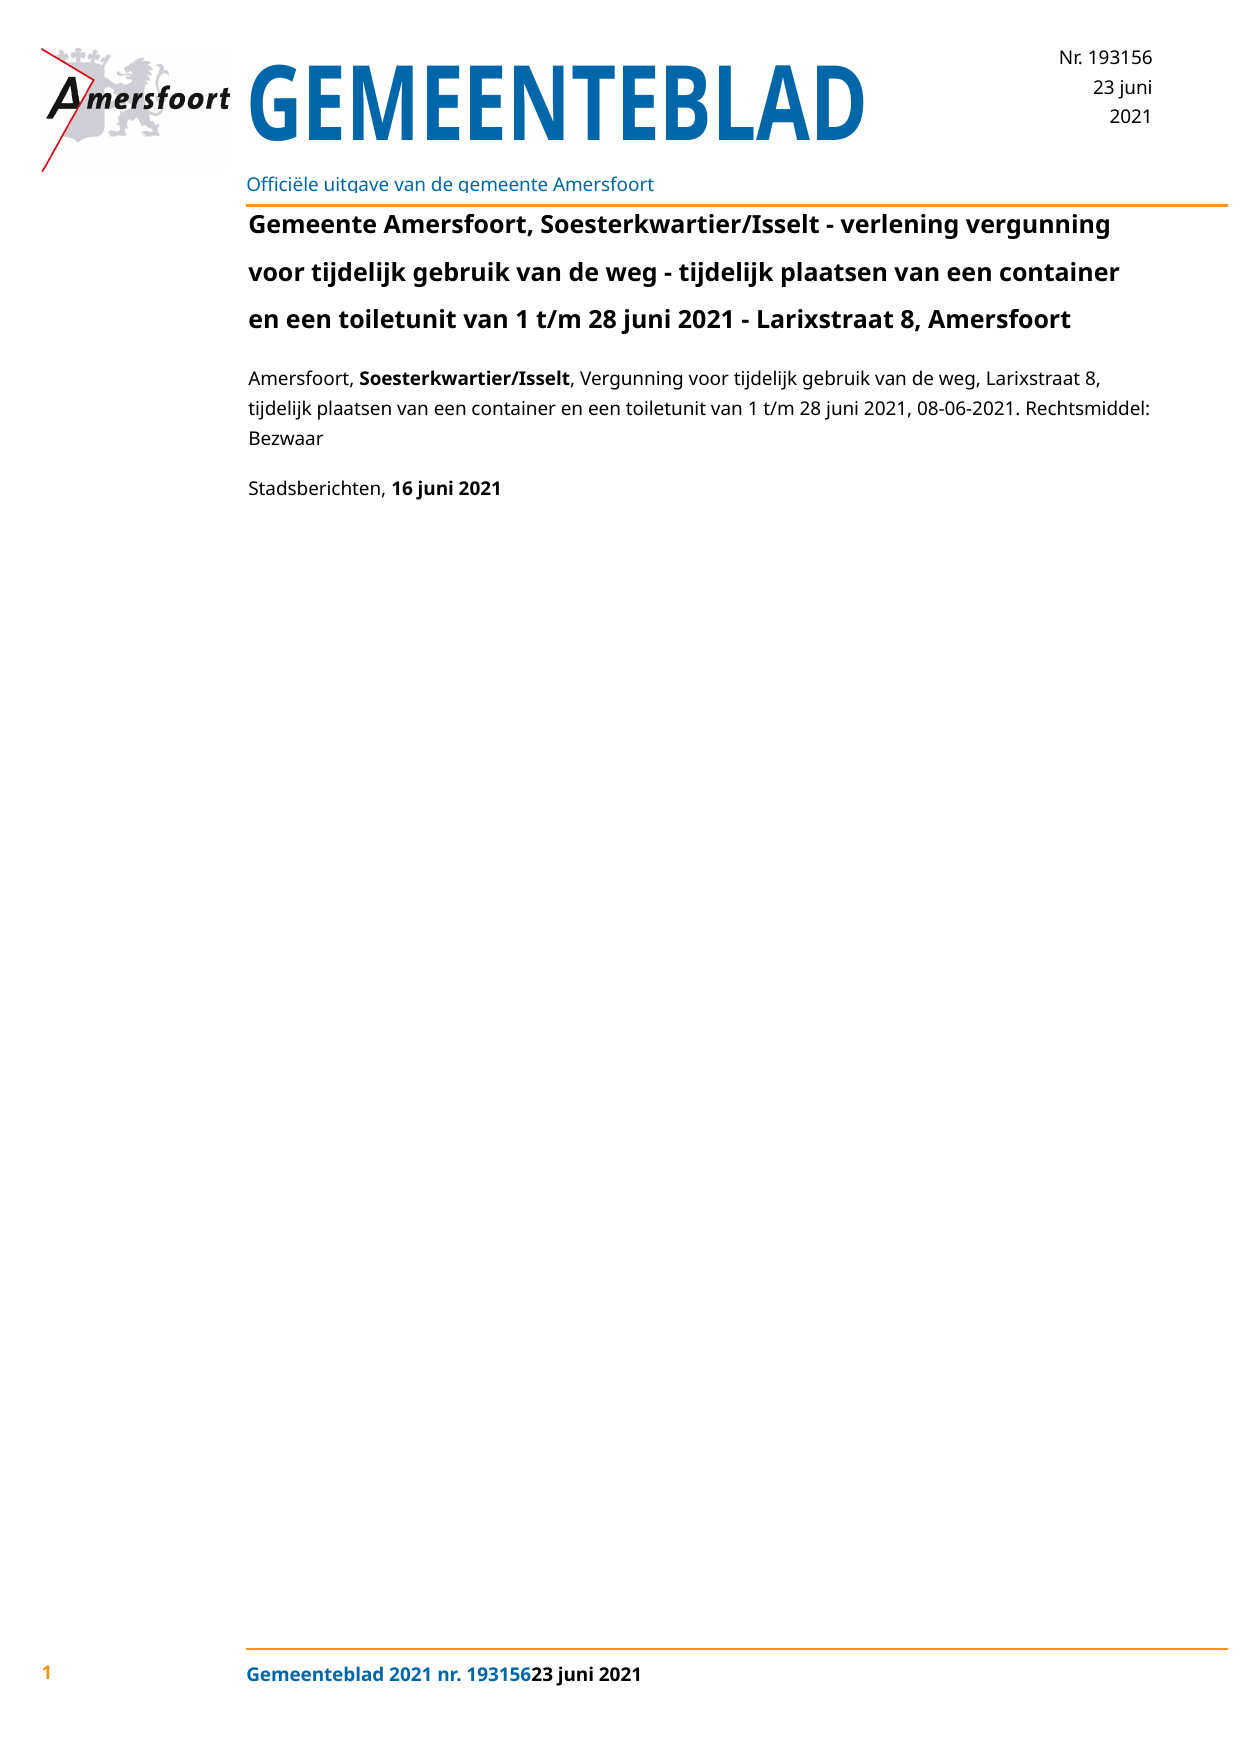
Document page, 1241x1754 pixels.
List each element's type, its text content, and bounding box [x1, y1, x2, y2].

text Stadsberichten, 16 juni 2021 [248, 475, 1152, 501]
text Gemeente Amersfoort, Soesterkwartier/Isselt - verlening vergunning voor tijdelijk gebruik van de weg - tijdelijk plaatsen van een container en een toiletunit van 1 t/m 28 juni 2021 - Larixstraat 8, Amersfoort [248, 207, 1152, 336]
picture [41, 47, 231, 172]
text Amersfoort, Soesterkwartier/Isselt, Vergunning voor tijdelijk gebruik van de weg, Larixstraat 8, tijdelijk plaatsen van een container en een toiletunit van 1 t/m 28 juni 2021, 08-06-2021. Rechtsmiddel: Bezwaar [248, 366, 1152, 450]
